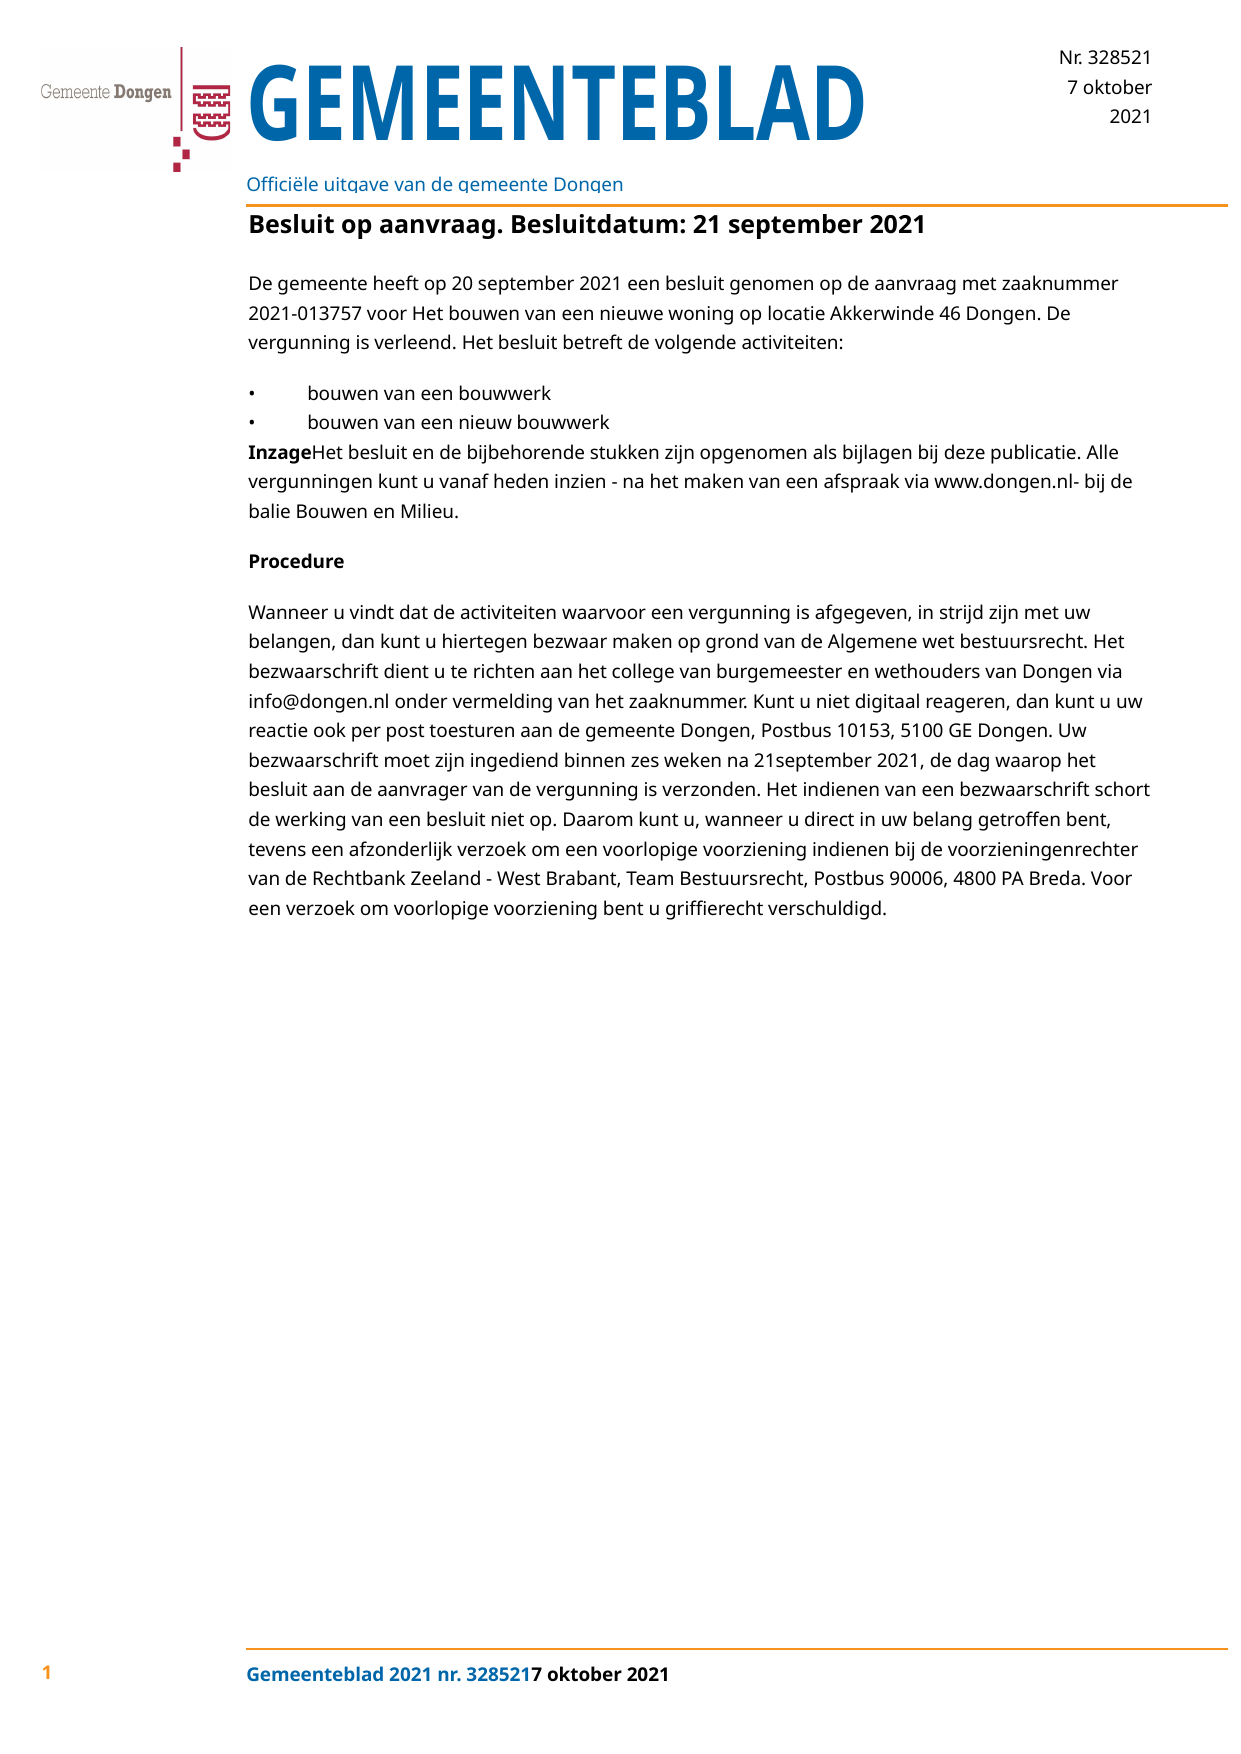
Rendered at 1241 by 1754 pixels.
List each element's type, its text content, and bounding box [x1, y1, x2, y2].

list bouwen van een bouwwerk [248, 380, 1152, 406]
text De gemeente heeft op 20 september 2021 een besluit genomen op de aanvraag met zaaknummer 2021-013757 voor Het bouwen van een nieuwe woning op locatie Akkerwinde 46 Dongen. De vergunning is verleend. Het besluit betreft de volgende activiteiten: [248, 270, 1152, 355]
picture [41, 47, 231, 172]
text Besluit op aanvraag. Besluitdatum: 21 september 2021 [248, 207, 1152, 241]
text Procedure [248, 549, 1152, 574]
list bouwen van een nieuw bouwwerk [248, 409, 1152, 435]
text InzageHet besluit en de bijbehorende stukken zijn opgenomen als bijlagen bij deze publicatie. Alle vergunningen kunt u vanaf heden inzien - na het maken van een afspraak via www.dongen.nl- bij de balie Bouwen en Milieu. [248, 439, 1152, 524]
text Wanneer u vindt dat de activiteiten waarvoor een vergunning is afgegeven, in strijd zijn met uw belangen, dan kunt u hiertegen bezwaar maken op grond van de Algemene wet bestuursrecht. Het bezwaarschrift dient u te richten aan het college van burgemeester en wethouders van Dongen via info@dongen.nl onder vermelding van het zaaknummer. Kunt u niet digitaal reageren, dan kunt u uw reactie ook per post toesturen aan de gemeente Dongen, Postbus 10153, 5100 GE Dongen. Uw bezwaarschrift moet zijn ingediend binnen zes weken na 21september 2021, de dag waarop het besluit aan de aanvrager van de vergunning is verzonden. Het indienen van een bezwaarschrift schort de werking van een besluit niet op. Daarom kunt u, wanneer u direct in uw belang getroffen bent, tevens een afzonderlijk verzoek om een voorlopige voorziening indienen bij de voorzieningenrechter van de Rechtbank Zeeland - West Brabant, Team Bestuursrecht, Postbus 90006, 4800 PA Breda. Voor een verzoek om voorlopige voorziening bent u griffierecht verschuldigd. [248, 599, 1152, 921]
